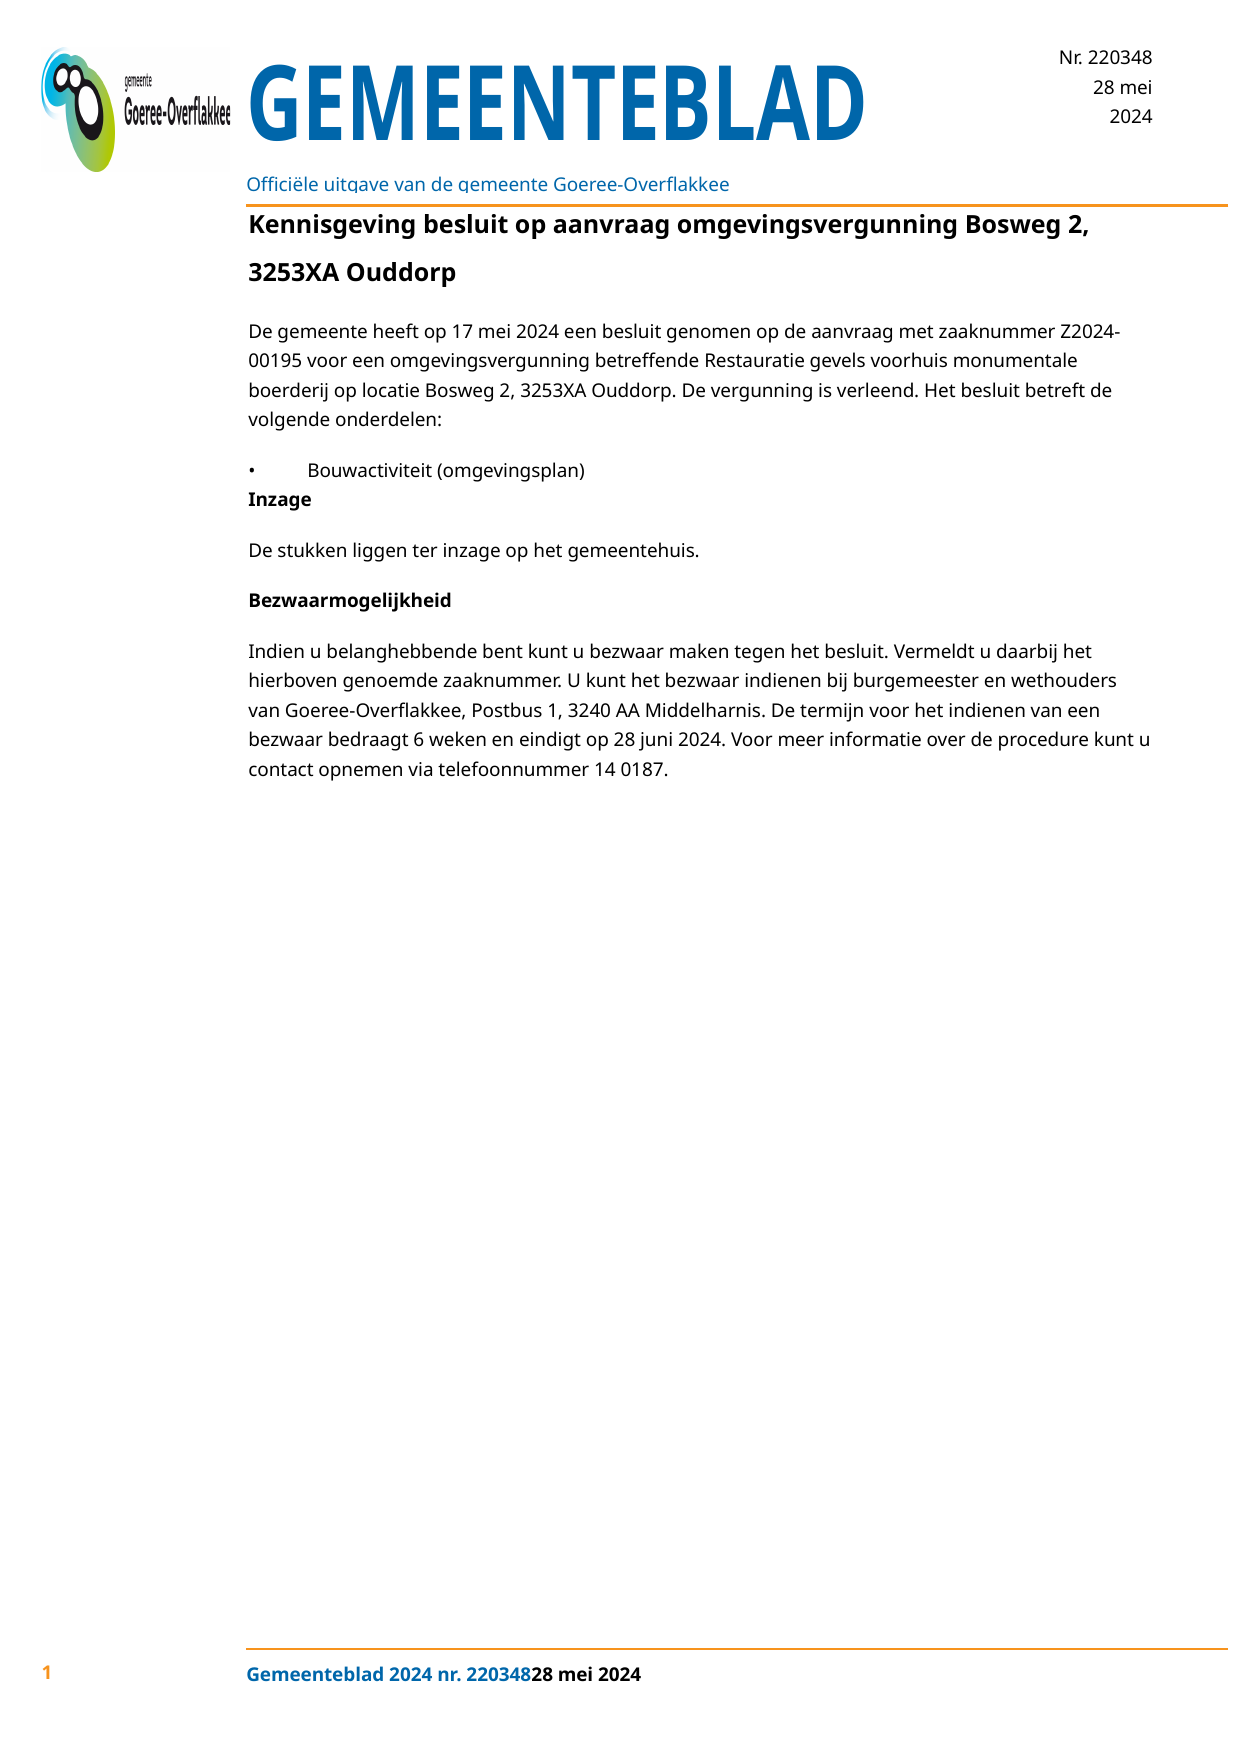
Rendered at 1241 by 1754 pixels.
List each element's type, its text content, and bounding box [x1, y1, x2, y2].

text De stukken liggen ter inzage op het gemeentehuis. [248, 537, 1152, 563]
list Bouwactiviteit (omgevingsplan) [248, 457, 1152, 483]
text Kennisgeving besluit op aanvraag omgevingsvergunning Bosweg 2, 3253XA Ouddorp [248, 207, 1152, 288]
text Inzage [248, 487, 1152, 512]
text Indien u belanghebbende bent kunt u bezwaar maken tegen het besluit. Vermeldt u daarbij het hierboven genoemde zaaknummer. U kunt het bezwaar indienen bij burgemeester en wethouders van Goeree-Overflakkee, Postbus 1, 3240 AA Middelharnis. De termijn voor het indienen van een bezwaar bedraagt 6 weken en eindigt op 28 juni 2024. Voor meer informatie over de procedure kunt u contact opnemen via telefoonnummer 14 0187. [248, 638, 1152, 782]
picture [41, 47, 231, 172]
text De gemeente heeft op 17 mei 2024 een besluit genomen op de aanvraag met zaaknummer Z2024-00195 voor een omgevingsvergunning betreffende Restauratie gevels voorhuis monumentale boerderij op locatie Bosweg 2, 3253XA Ouddorp. De vergunning is verleend. Het besluit betreft de volgende onderdelen: [248, 318, 1152, 432]
text Bezwaarmogelijkheid [248, 587, 1152, 613]
